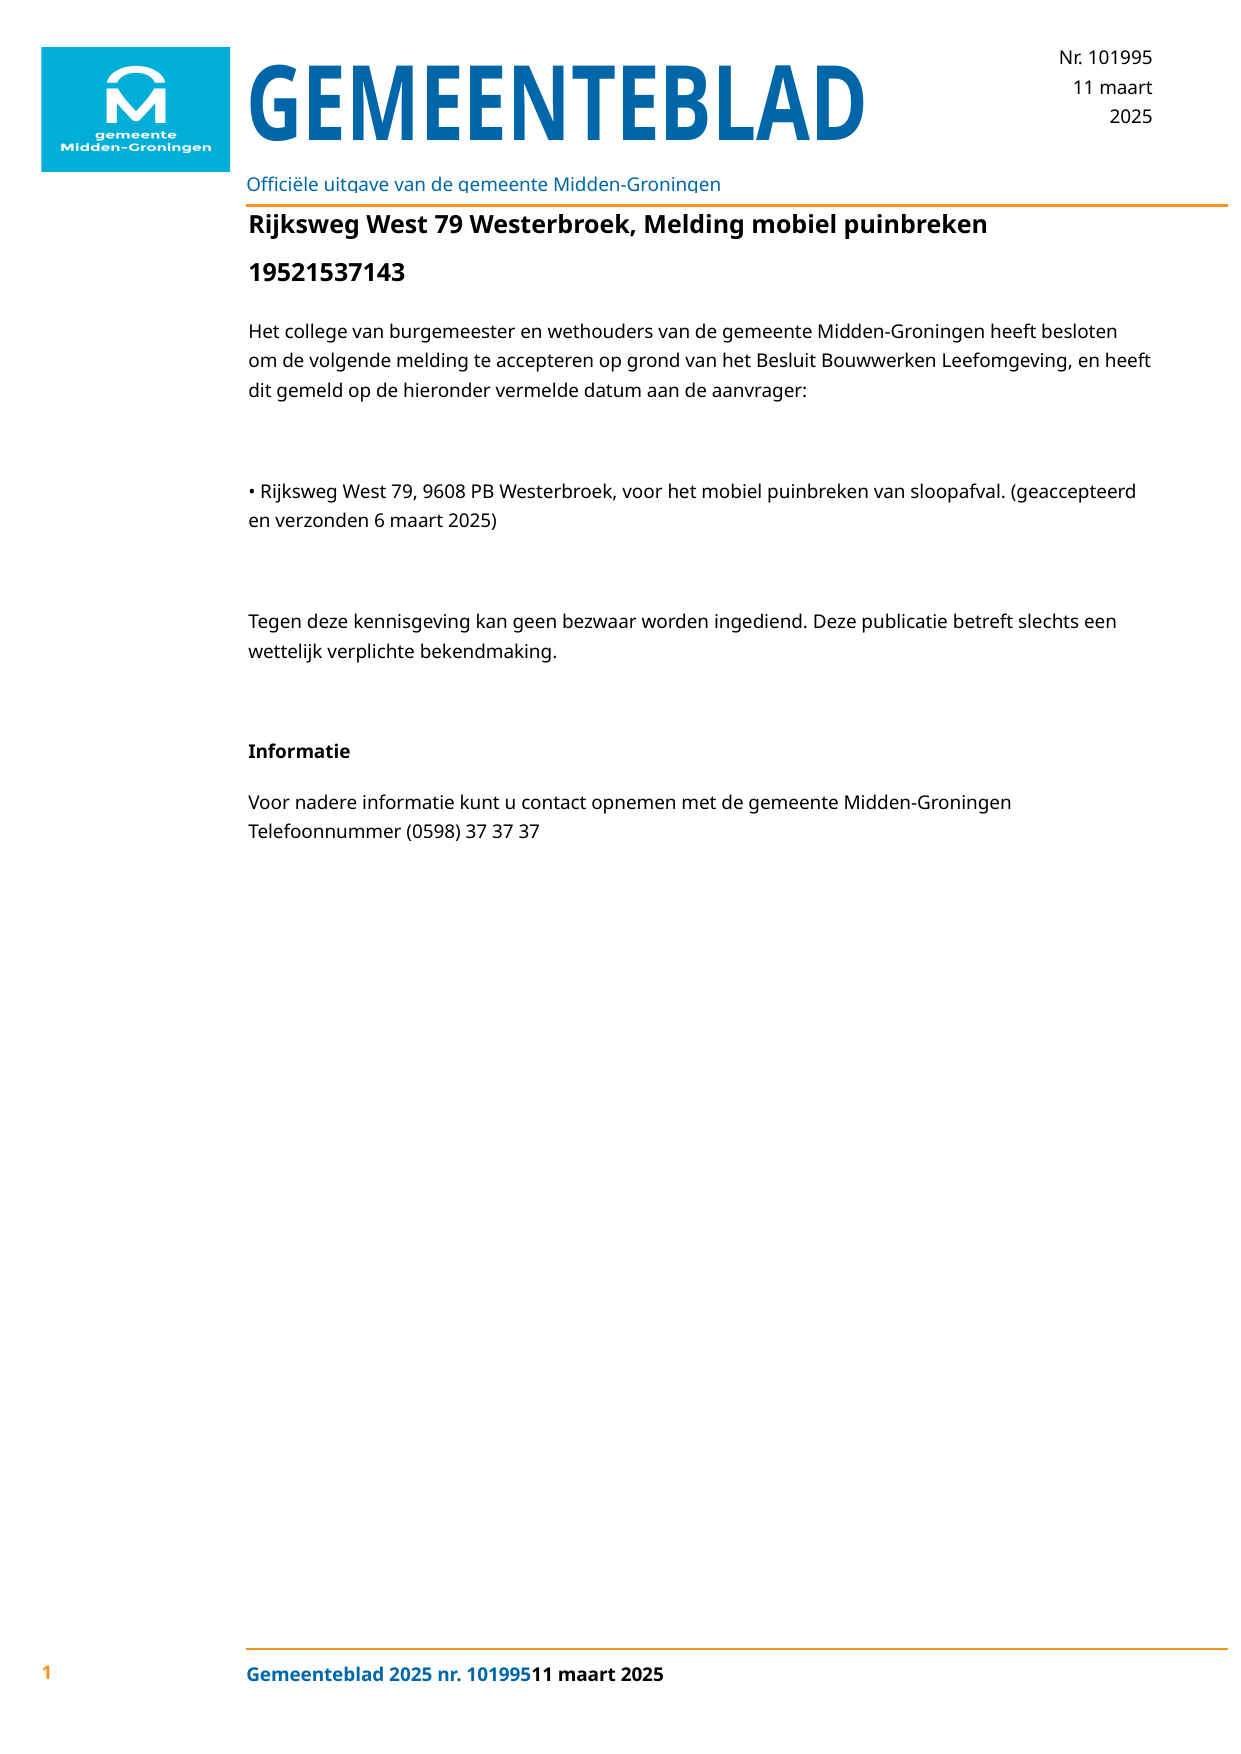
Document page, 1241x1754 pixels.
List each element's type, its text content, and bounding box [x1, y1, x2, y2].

text • Rijksweg West 79, 9608 PB Westerbroek, voor het mobiel puinbreken van sloopafval. (geaccepteerd en verzonden 6 maart 2025) [248, 478, 1152, 533]
text Tegen deze kennisgeving kan geen bezwaar worden ingediend. Deze publicatie betreft slechts een wettelijk verplichte bekendmaking. [248, 608, 1152, 664]
picture [108, 66, 164, 82]
text Het college van burgemeester en wethouders van de gemeente Midden-Groningen heeft besloten om de volgende melding te accepteren op grond van het Besluit Bouwwerken Leefomgeving, en heeft dit gemeld op de hieronder vermelde datum aan de aanvrager: [248, 318, 1152, 403]
picture [107, 89, 165, 122]
text Voor nadere informatie kunt u contact opnemen met de gemeente Midden-Groningen Telefoonnummer (0598) 37 37 37 [248, 789, 1152, 844]
text Rijksweg West 79 Westerbroek, Melding mobiel puinbreken 19521537143 [248, 207, 1152, 288]
picture [184, 146, 190, 153]
text Informatie [248, 739, 1152, 764]
